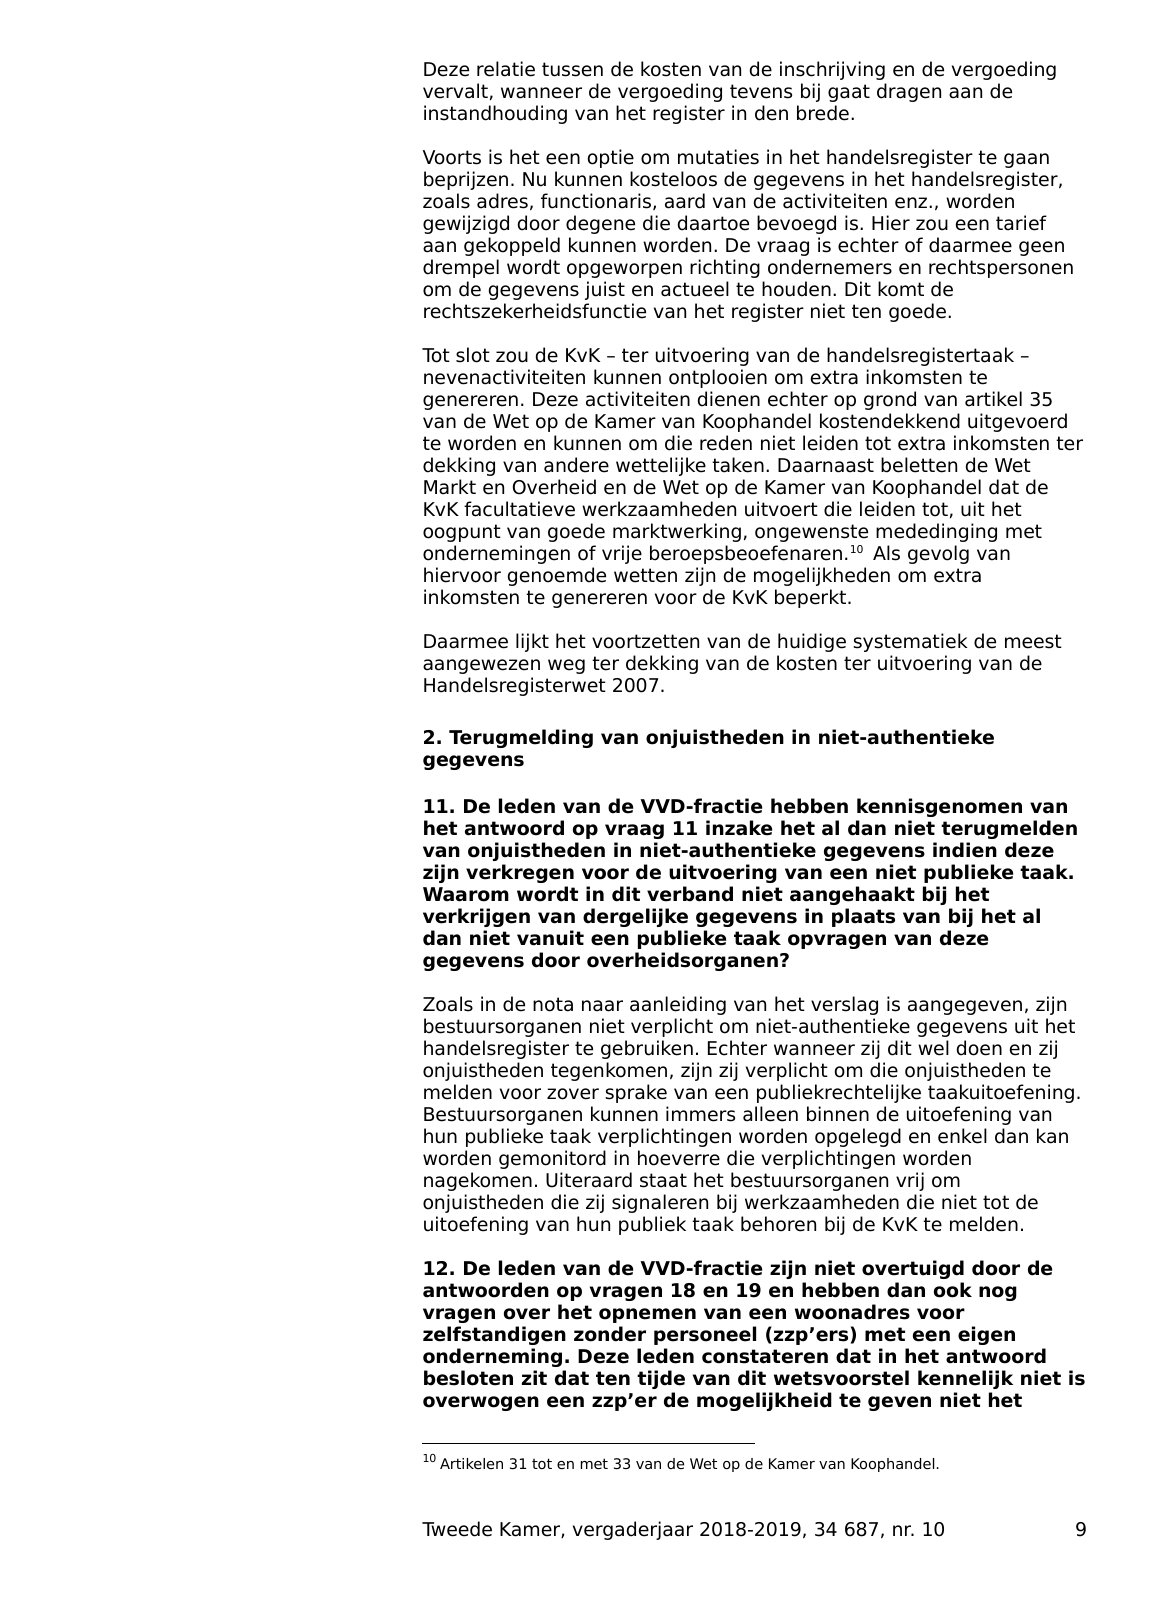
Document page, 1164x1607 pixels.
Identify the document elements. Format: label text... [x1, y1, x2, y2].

text Zoals in de nota naar aanleiding van het verslag is aangegeven, zijn bestuursorganen niet verplicht om niet-authentieke gegevens uit het handelsregister te gebruiken. Echter wanneer zij dit wel doen en zij onjuistheden tegenkomen, zijn zij verplicht om die onjuistheden te melden voor zover sprake van een publiekrechtelijke taakuitoefening. Bestuursorganen kunnen immers alleen binnen de uitoefening van hun publieke taak verplichtingen worden opgelegd en enkel dan kan worden gemonitord in hoeverre die verplichtingen worden nagekomen. Uiteraard staat het bestuursorganen vrij om onjuistheden die zij signaleren bij werkzaamheden die niet tot de uitoefening van hun publiek taak behoren bij de KvK te melden. [422, 994, 1087, 1236]
text Voorts is het een optie om mutaties in het handelsregister te gaan beprijzen. Nu kunnen kosteloos de gegevens in het handelsregister, zoals adres, functionaris, aard van de activiteiten enz., worden gewijzigd door degene die daartoe bevoegd is. Hier zou een tarief aan gekoppeld kunnen worden. De vraag is echter of daarmee geen drempel wordt opgeworpen richting ondernemers en rechtspersonen om de gegevens juist en actueel te houden. Dit komt de rechtszekerheidsfunctie van het register niet ten goede. [422, 147, 1087, 323]
text Artikelen 31 tot en met 33 van de Wet op de Kamer van Koophandel. [422, 1452, 1087, 1474]
subtitle 2. Terugmelding van onjuistheden in niet-authentieke gegevens [422, 727, 1087, 771]
text 11. De leden van de VVD-fractie hebben kennisgenomen van het antwoord op vraag 11 inzake het al dan niet terugmelden van onjuistheden in niet-authentieke gegevens indien deze zijn verkregen voor de uitvoering van een niet publieke taak. Waarom wordt in dit verband niet aangehaakt bij het verkrijgen van dergelijke gegevens in plaats van bij het al dan niet vanuit een publieke taak opvragen van deze gegevens door overheidsorganen? [422, 796, 1087, 972]
text 12. De leden van de VVD-fractie zijn niet overtuigd door de antwoorden op vragen 18 en 19 en hebben dan ook nog vragen over het opnemen van een woonadres voor zelfstandigen zonder personeel (zzp’ers) met een eigen onderneming. Deze leden constateren dat in het antwoord besloten zit dat ten tijde van dit wetsvoorstel kennelijk niet is overwogen een zzp’er de mogelijkheid te geven niet het [422, 1258, 1087, 1412]
text Tot slot zou de KvK – ter uitvoering van de handelsregistertaak – nevenactiviteiten kunnen ontplooien om extra inkomsten te genereren. Deze activiteiten dienen echter op grond van artikel 35 van de Wet op de Kamer van Koophandel kostendekkend uitgevoerd te worden en kunnen om die reden niet leiden tot extra inkomsten ter dekking van andere wettelijke taken. Daarnaast beletten de Wet Markt en Overheid en de Wet op de Kamer van Koophandel dat de KvK facultatieve werkzaamheden uitvoert die leiden tot, uit het oogpunt van goede marktwerking, ongewenste mededinging met ondernemingen of vrije beroepsbeoefenaren. Als gevolg van hiervoor genoemde wetten zijn de mogelijkheden om extra inkomsten te genereren voor de KvK beperkt. [422, 345, 1087, 609]
text Deze relatie tussen de kosten van de inschrijving en de vergoeding vervalt, wanneer de vergoeding tevens bij gaat dragen aan de instandhouding van het register in den brede. [422, 59, 1087, 125]
text Daarmee lijkt het voortzetten van de huidige systematiek de meest aangewezen weg ter dekking van de kosten ter uitvoering van de Handelsregisterwet 2007. [422, 631, 1087, 697]
